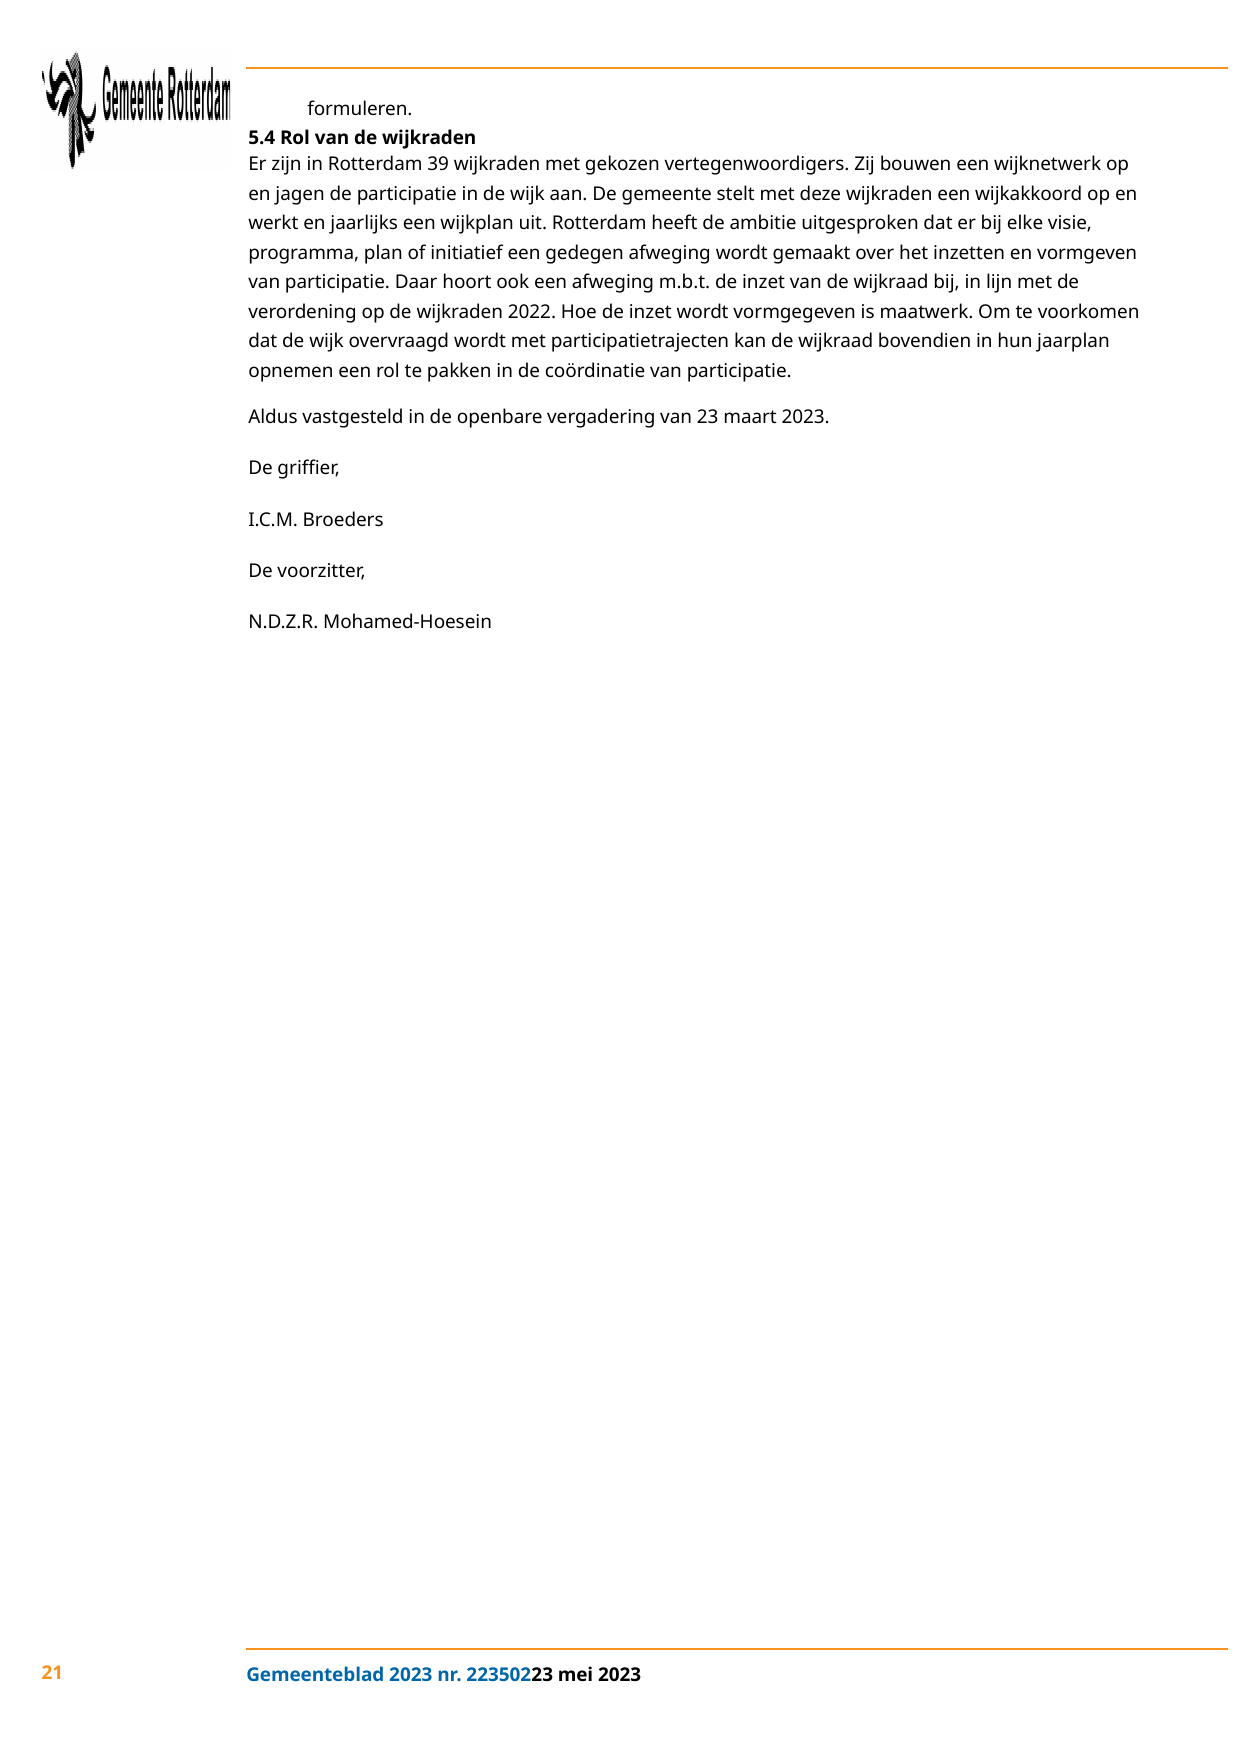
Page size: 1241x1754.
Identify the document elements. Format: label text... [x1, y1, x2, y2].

text Aldus vastgesteld in de openbare vergadering van 23 maart 2023. [248, 403, 1152, 428]
text Er zijn in Rotterdam 39 wijkraden met gekozen vertegenwoordigers. Zij bouwen een wijknetwerk op en jagen de participatie in de wijk aan. De gemeente stelt met deze wijkraden een wijkakkoord op en werkt en jaarlijks een wijkplan uit. Rotterdam heeft de ambitie uitgesproken dat er bij elke visie, programma, plan of initiatief een gedegen afweging wordt gemaakt over het inzetten en vormgeven van participatie. Daar hoort ook een afweging m.b.t. de inzet van de wijkraad bij, in lijn met de verordening op de wijkraden 2022. Hoe de inzet wordt vormgegeven is maatwerk. Om te voorkomen dat de wijk overvraagd wordt met participatietrajecten kan de wijkraad bovendien in hun jaarplan opnemen een rol te pakken in de coördinatie van participatie. [248, 150, 1152, 383]
text I.C.M. Broeders [248, 506, 1152, 531]
text De griffier, [248, 454, 1152, 480]
picture [41, 47, 231, 172]
text N.D.Z.R. Mohamed-Hoesein [248, 609, 1152, 634]
list formuleren. [248, 95, 1152, 121]
text De voorzitter, [248, 557, 1152, 583]
text 5.4 Rol van de wijkraden [248, 124, 1152, 150]
